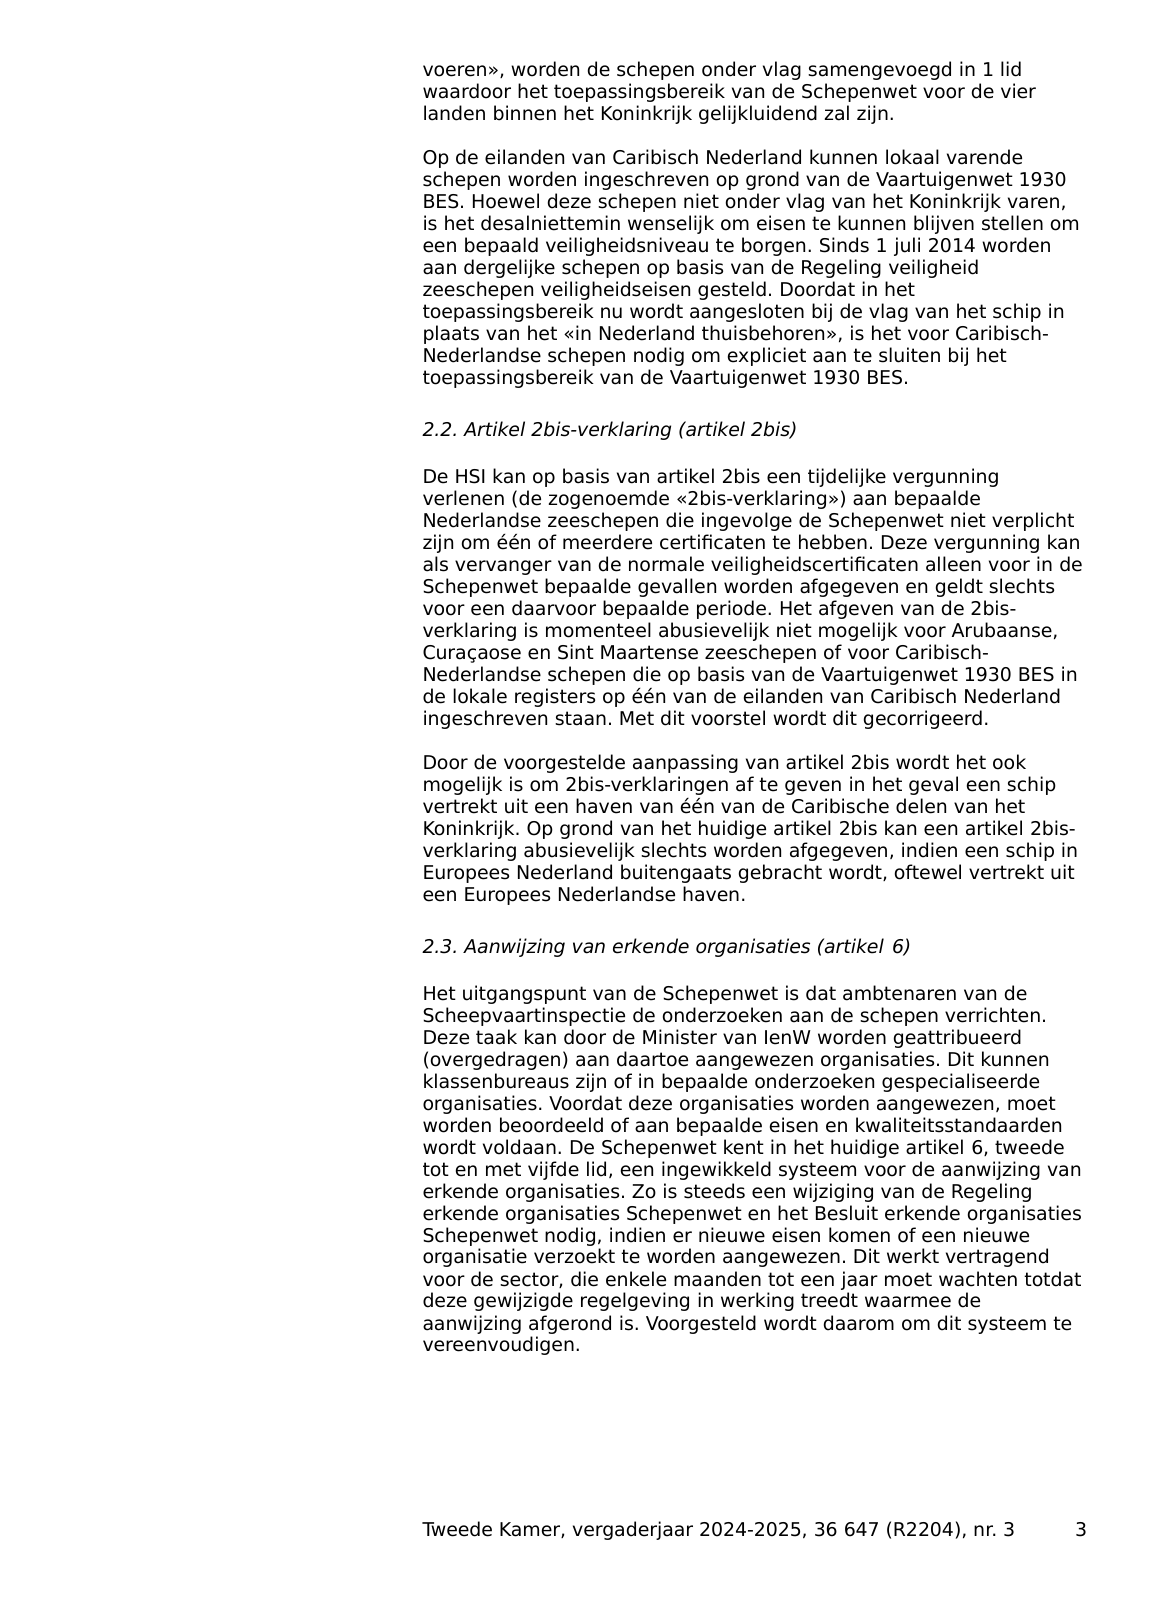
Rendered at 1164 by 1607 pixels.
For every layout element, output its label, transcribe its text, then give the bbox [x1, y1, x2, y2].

text Het uitgangspunt van de Schepenwet is dat ambtenaren van de Scheepvaartinspectie de onderzoeken aan de schepen verrichten. Deze taak kan door de Minister van IenW worden geattribueerd (overgedragen) aan daartoe aangewezen organisaties. Dit kunnen klassenbureaus zijn of in bepaalde onderzoeken gespecialiseerde organisaties. Voordat deze organisaties worden aangewezen, moet worden beoordeeld of aan bepaalde eisen en kwaliteitsstandaarden wordt voldaan. De Schepenwet kent in het huidige artikel 6, tweede tot en met vijfde lid, een ingewikkeld systeem voor de aanwijzing van erkende organisaties. Zo is steeds een wijziging van de Regeling erkende organisaties Schepenwet en het Besluit erkende organisaties Schepenwet nodig, indien er nieuwe eisen komen of een nieuwe organisatie verzoekt te worden aangewezen. Dit werkt vertragend voor de sector, die enkele maanden tot een jaar moet wachten totdat deze gewijzigde regelgeving in werking treedt waarmee de aanwijzing afgerond is. Voorgesteld wordt daarom om dit systeem te vereenvoudigen. [422, 983, 1087, 1356]
subtitle 2.2. Artikel 2bis-verklaring (artikel 2bis) [422, 419, 1087, 441]
text voeren», worden de schepen onder vlag samengevoegd in 1 lid waardoor het toepassingsbereik van de Schepenwet voor de vier landen binnen het Koninkrijk gelijkluidend zal zijn. [422, 59, 1087, 125]
text Door de voorgestelde aanpassing van artikel 2bis wordt het ook mogelijk is om 2bis-verklaringen af te geven in het geval een schip vertrekt uit een haven van één van de Caribische delen van het Koninkrijk. Op grond van het huidige artikel 2bis kan een artikel 2bis-verklaring abusievelijk slechts worden afgegeven, indien een schip in Europees Nederland buitengaats gebracht wordt, oftewel vertrekt uit een Europees Nederlandse haven. [422, 752, 1087, 906]
text Op de eilanden van Caribisch Nederland kunnen lokaal varende schepen worden ingeschreven op grond van de Vaartuigenwet 1930 BES. Hoewel deze schepen niet onder vlag van het Koninkrijk varen, is het desalniettemin wenselijk om eisen te kunnen blijven stellen om een bepaald veiligheidsniveau te borgen. Sinds 1 juli 2014 worden aan dergelijke schepen op basis van de Regeling veiligheid zeeschepen veiligheidseisen gesteld. Doordat in het toepassingsbereik nu wordt aangesloten bij de vlag van het schip in plaats van het «in Nederland thuisbehoren», is het voor Caribisch-Nederlandse schepen nodig om expliciet aan te sluiten bij het toepassingsbereik van de Vaartuigenwet 1930 BES. [422, 147, 1087, 389]
text De HSI kan op basis van artikel 2bis een tijdelijke vergunning verlenen (de zogenoemde «2bis-verklaring») aan bepaalde Nederlandse zeeschepen die ingevolge de Schepenwet niet verplicht zijn om één of meerdere certificaten te hebben. Deze vergunning kan als vervanger van de normale veiligheidscertificaten alleen voor in de Schepenwet bepaalde gevallen worden afgegeven en geldt slechts voor een daarvoor bepaalde periode. Het afgeven van de 2bis-verklaring is momenteel abusievelijk niet mogelijk voor Arubaanse, Curaçaose en Sint Maartense zeeschepen of voor Caribisch-Nederlandse schepen die op basis van de Vaartuigenwet 1930 BES in de lokale registers op één van de eilanden van Caribisch Nederland ingeschreven staan. Met dit voorstel wordt dit gecorrigeerd. [422, 466, 1087, 730]
subtitle 2.3. Aanwijzing van erkende organisaties (artikel 6) [422, 936, 1087, 958]
